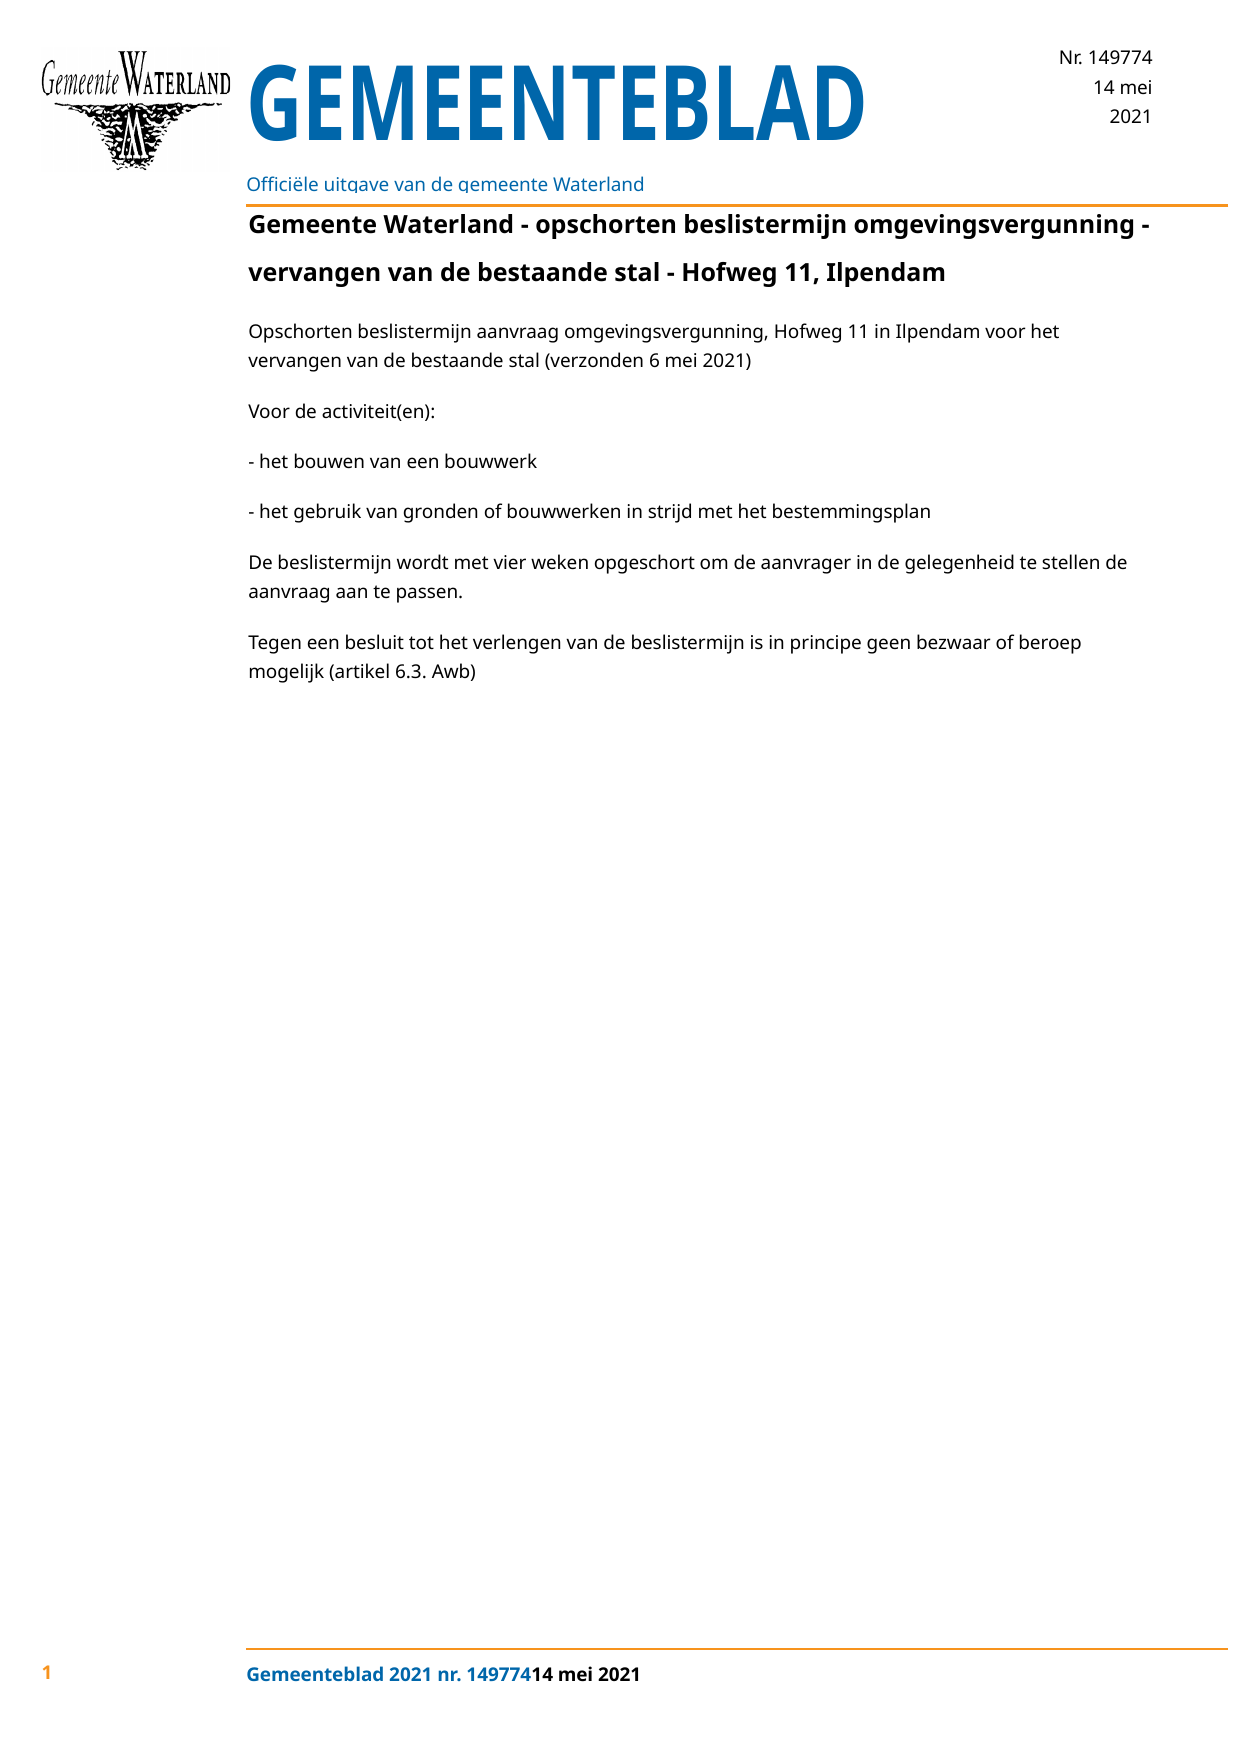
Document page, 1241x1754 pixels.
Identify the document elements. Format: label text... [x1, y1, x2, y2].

text - het gebruik van gronden of bouwwerken in strijd met het bestemmingsplan [248, 499, 1152, 524]
text Voor de activiteit(en): [248, 398, 1152, 424]
text - het bouwen van een bouwwerk [248, 448, 1152, 474]
picture [41, 47, 231, 172]
text Tegen een besluit tot het verlengen van de beslistermijn is in principe geen bezwaar of beroep mogelijk (artikel 6.3. Awb) [248, 629, 1152, 684]
text Opschorten beslistermijn aanvraag omgevingsvergunning, Hofweg 11 in Ilpendam voor het vervangen van de bestaande stal (verzonden 6 mei 2021) [248, 318, 1152, 373]
text De beslistermijn wordt met vier weken opgeschort om de aanvrager in de gelegenheid te stellen de aanvraag aan te passen. [248, 549, 1152, 604]
text Gemeente Waterland - opschorten beslistermijn omgevingsvergunning - vervangen van de bestaande stal - Hofweg 11, Ilpendam [248, 207, 1152, 288]
